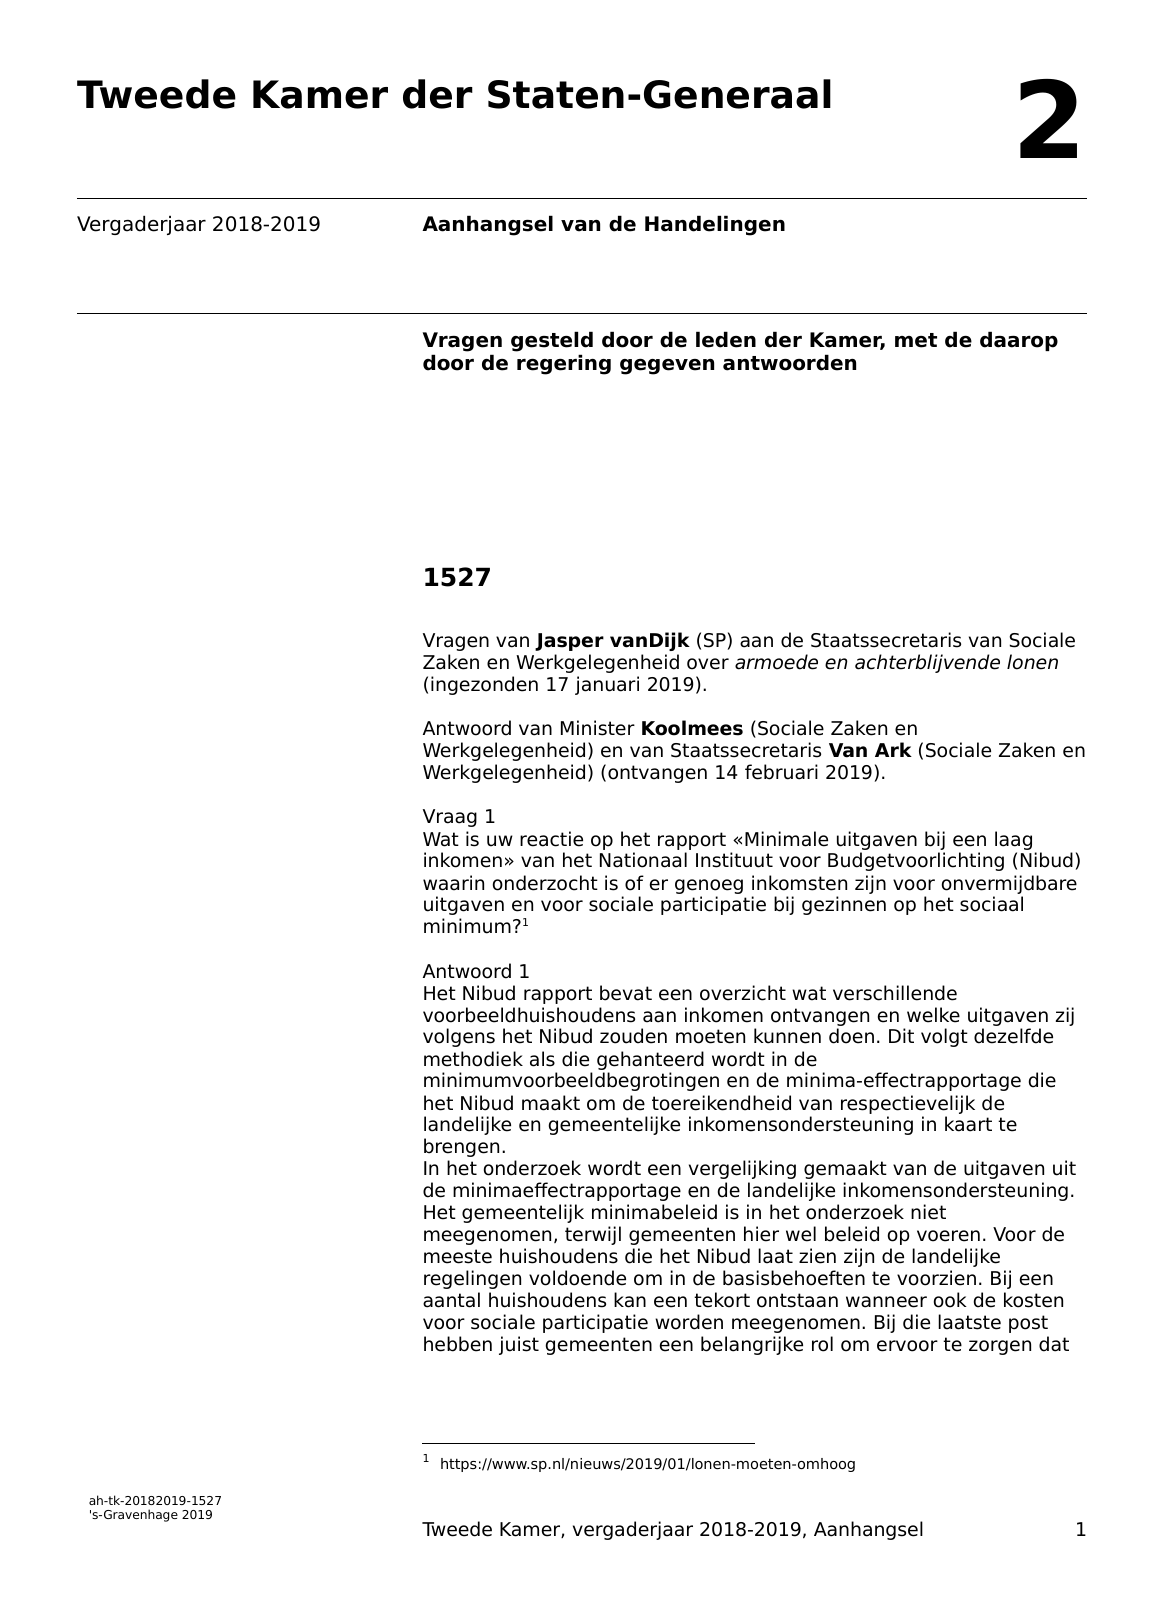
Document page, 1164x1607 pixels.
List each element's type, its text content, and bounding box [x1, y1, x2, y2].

text 1527 [422, 563, 1087, 592]
table_cell Vergaderjaar 2018-2019 [77, 199, 422, 313]
table_cell [77, 314, 422, 375]
text Vraag 1 [422, 806, 1087, 828]
text Antwoord van Minister Koolmees (Sociale Zaken en Werkgelegenheid) en van Staatssecretaris Van Ark (Sociale Zaken en Werkgelegenheid) (ontvangen 14 februari 2019). [422, 718, 1087, 784]
table_header 2 [886, 59, 1087, 198]
text https://www.sp.nl/nieuws/2019/01/lonen-moeten-omhoog [422, 1452, 1087, 1474]
table_cell Aanhangsel van de Handelingen [422, 199, 1087, 313]
text In het onderzoek wordt een vergelijking gemaakt van de uitgaven uit de minimaeffectrapportage en de landelijke inkomensondersteuning. Het gemeentelijk minimabeleid is in het onderzoek niet meegenomen, terwijl gemeenten hier wel beleid op voeren. Voor de meeste huishoudens die het Nibud laat zien zijn de landelijke regelingen voldoende om in de basisbehoeften te voorzien. Bij een aantal huishoudens kan een tekort ontstaan wanneer ook de kosten voor sociale participatie worden meegenomen. Bij die laatste post hebben juist gemeenten een belangrijke rol om ervoor te zorgen dat [422, 1158, 1087, 1356]
text ah-tk-20182019-1527 [88, 1494, 323, 1508]
text 's-Gravenhage 2019 [88, 1508, 323, 1522]
table_header Tweede Kamer der Staten-Generaal [77, 59, 886, 198]
text Het Nibud rapport bevat een overzicht wat verschillende voorbeeldhuishoudens aan inkomen ontvangen en welke uitgaven zij volgens het Nibud zouden moeten kunnen doen. Dit volgt dezelfde methodiek als die gehanteerd wordt in de minimumvoorbeeldbegrotingen en de minima-effectrapportage die het Nibud maakt om de toereikendheid van respectievelijk de landelijke en gemeentelijke inkomensondersteuning in kaart te brengen. [422, 982, 1087, 1158]
text Wat is uw reactie op het rapport «Minimale uitgaven bij een laag inkomen» van het Nationaal Instituut voor Budgetvoorlichting (Nibud) waarin onderzocht is of er genoeg inkomsten zijn voor onvermijdbare uitgaven en voor sociale participatie bij gezinnen op het sociaal minimum? [422, 828, 1087, 938]
text Antwoord 1 [422, 961, 1087, 982]
text Vragen van Jasper vanDijk (SP) aan de Staatssecretaris van Sociale Zaken en Werkgelegenheid over armoede en achterblijvende lonen (ingezonden 17 januari 2019). [422, 630, 1087, 696]
table_cell Vragen gesteld door de leden der Kamer, met de daarop door de regering gegeven antwoorden [422, 314, 1087, 375]
